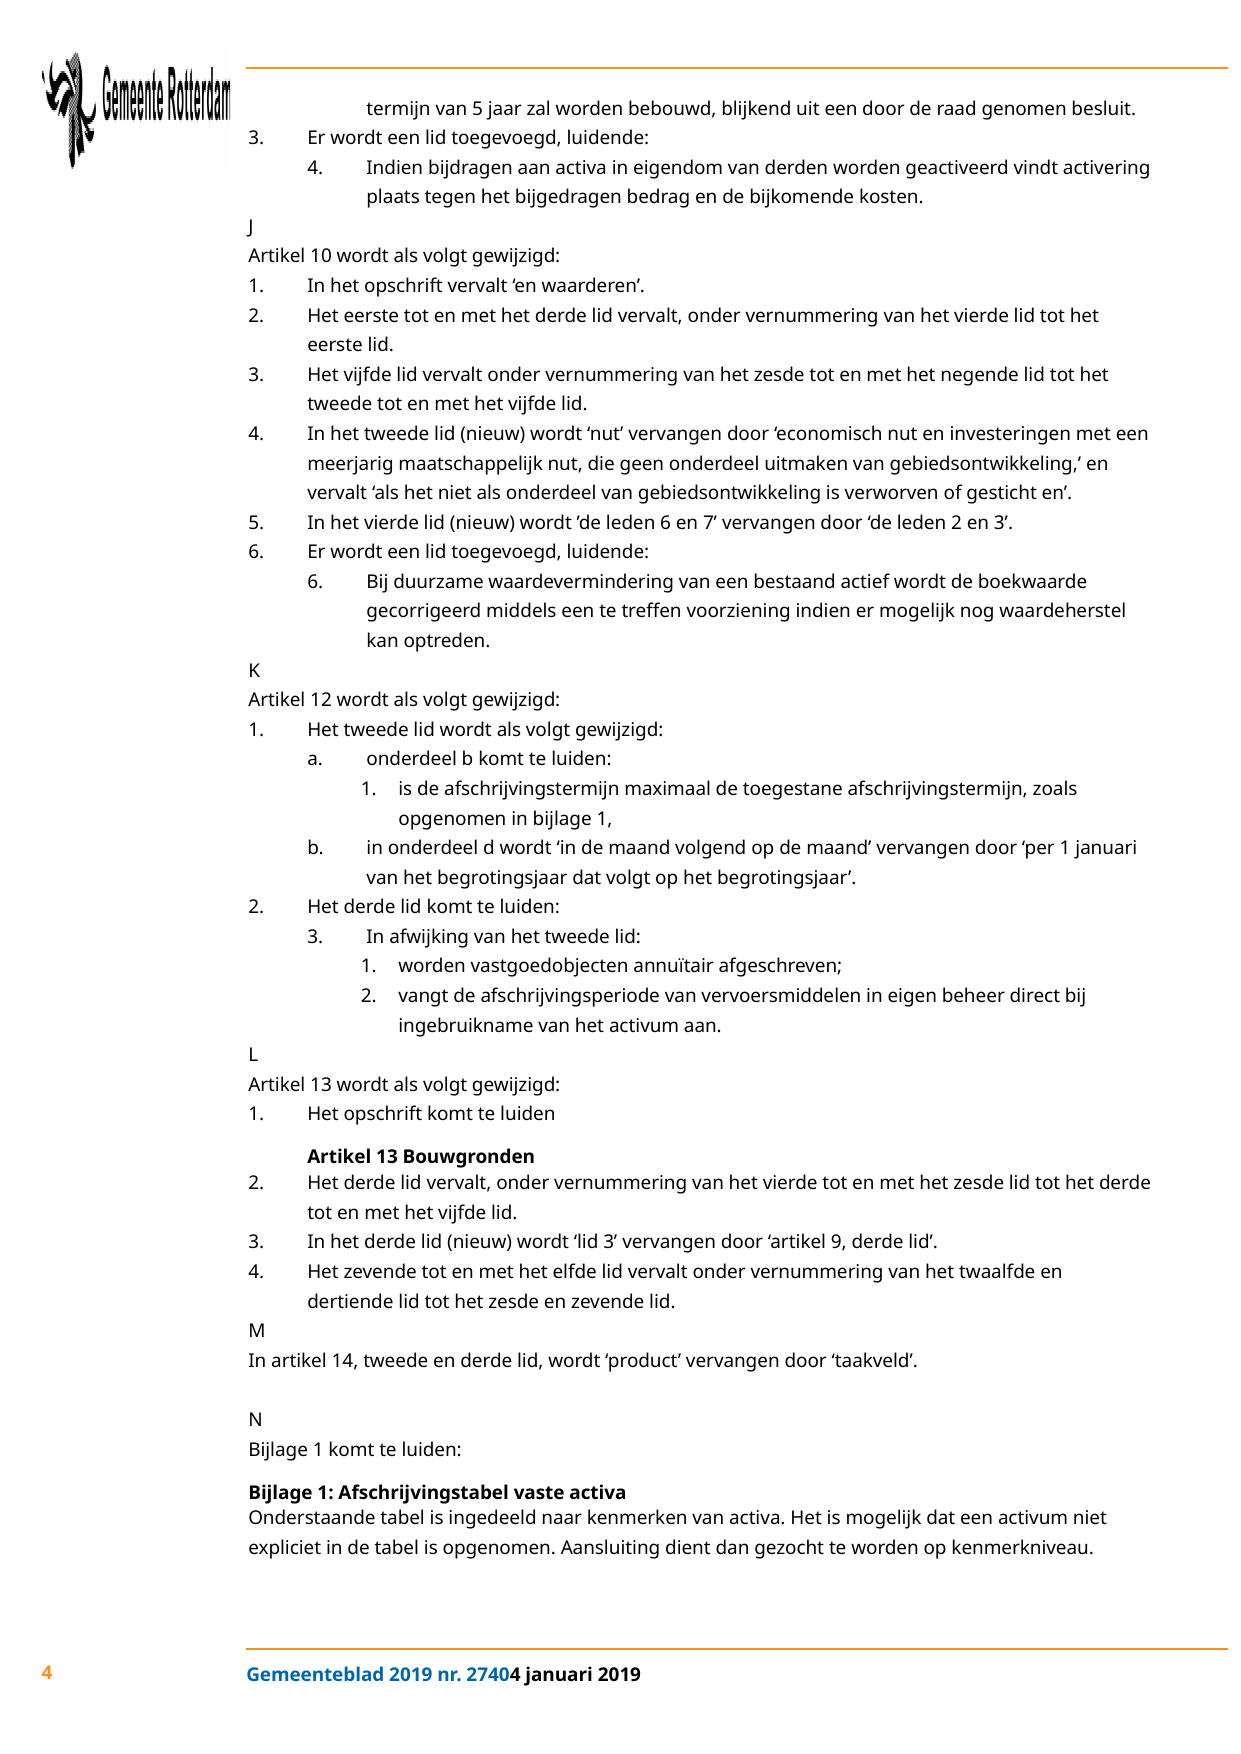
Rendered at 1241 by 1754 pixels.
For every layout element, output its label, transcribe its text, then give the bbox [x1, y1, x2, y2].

text Onderstaande tabel is ingedeeld naar kenmerken van activa. Het is mogelijk dat een activum niet expliciet in de tabel is opgenomen. Aansluiting dient dan gezocht te worden op kenmerkniveau. [248, 1504, 1152, 1560]
list vangt de afschrijvingsperiode van vervoersmiddelen in eigen beheer direct bij ingebruikname van het activum aan. [361, 982, 1152, 1038]
list In afwijking van het tweede lid: [307, 923, 1152, 949]
list Het vijfde lid vervalt onder vernummering van het zesde tot en met het negende lid tot het tweede tot en met het vijfde lid. [248, 361, 1152, 416]
list Het eerste tot en met het derde lid vervalt, onder vernummering van het vierde lid tot het eerste lid. [248, 302, 1152, 357]
list In het derde lid (nieuw) wordt ‘lid 3’ vervangen door ‘artikel 9, derde lid’. [248, 1229, 1152, 1254]
list In het vierde lid (nieuw) wordt ’de leden 6 en 7’ vervangen door ‘de leden 2 en 3’. [248, 509, 1152, 535]
list Bij duurzame waardevermindering van een bestaand actief wordt de boekwaarde gecorrigeerd middels een te treffen voorziening indien er mogelijk nog waardeherstel kan optreden. [307, 568, 1152, 653]
list Het derde lid vervalt, onder vernummering van het vierde tot en met het zesde lid tot het derde tot en met het vijfde lid. [248, 1169, 1152, 1225]
text Artikel 12 wordt als volgt gewijzigd: [248, 686, 1152, 712]
text Artikel 10 wordt als volgt gewijzigd: [248, 243, 1152, 268]
picture [41, 47, 231, 172]
list In het opschrift vervalt ‘en waarderen’. [248, 272, 1152, 298]
list Artikel 13 Bouwgronden [248, 1144, 1152, 1169]
list Indien bijdragen aan activa in eigendom van derden worden geactiveerd vindt activering plaats tegen het bijgedragen bedrag en de bijkomende kosten. [307, 154, 1152, 209]
text In artikel 14, tweede en derde lid, wordt ‘product’ vervangen door ‘taakveld’. [248, 1347, 1152, 1373]
list Het opschrift komt te luiden [248, 1101, 1152, 1126]
list termijn van 5 jaar zal worden bebouwd, blijkend uit een door de raad genomen besluit. [307, 95, 1152, 121]
list Het tweede lid wordt als volgt gewijzigd: [248, 716, 1152, 742]
text Bijlage 1: Afschrijvingstabel vaste activa [248, 1479, 1152, 1504]
text K [248, 657, 1152, 683]
text M [248, 1317, 1152, 1343]
text Bijlage 1 komt te luiden: [248, 1436, 1152, 1461]
list onderdeel b komt te luiden: [307, 746, 1152, 771]
list is de afschrijvingstermijn maximaal de toegestane afschrijvingstermijn, zoals opgenomen in bijlage 1, [361, 775, 1152, 831]
list Er wordt een lid toegevoegd, luidende: [248, 538, 1152, 564]
list Er wordt een lid toegevoegd, luidende: [248, 124, 1152, 150]
text Artikel 13 wordt als volgt gewijzigd: [248, 1071, 1152, 1097]
text J [248, 213, 1152, 239]
text N [248, 1406, 1152, 1432]
list In het tweede lid (nieuw) wordt ‘nut’ vervangen door ‘economisch nut en investeringen met een meerjarig maatschappelijk nut, die geen onderdeel uitmaken van gebiedsontwikkeling,’ en vervalt ‘als het niet als onderdeel van gebiedsontwikkeling is verworven of gesticht en’. [248, 420, 1152, 505]
list Het zevende tot en met het elfde lid vervalt onder vernummering van het twaalfde en dertiende lid tot het zesde en zevende lid. [248, 1258, 1152, 1313]
text L [248, 1041, 1152, 1067]
list in onderdeel d wordt ‘in de maand volgend op de maand’ vervangen door ‘per 1 januari van het begrotingsjaar dat volgt op het begrotingsjaar’. [307, 834, 1152, 890]
list worden vastgoedobjecten annuïtair afgeschreven; [361, 953, 1152, 978]
list Het derde lid komt te luiden: [248, 893, 1152, 919]
